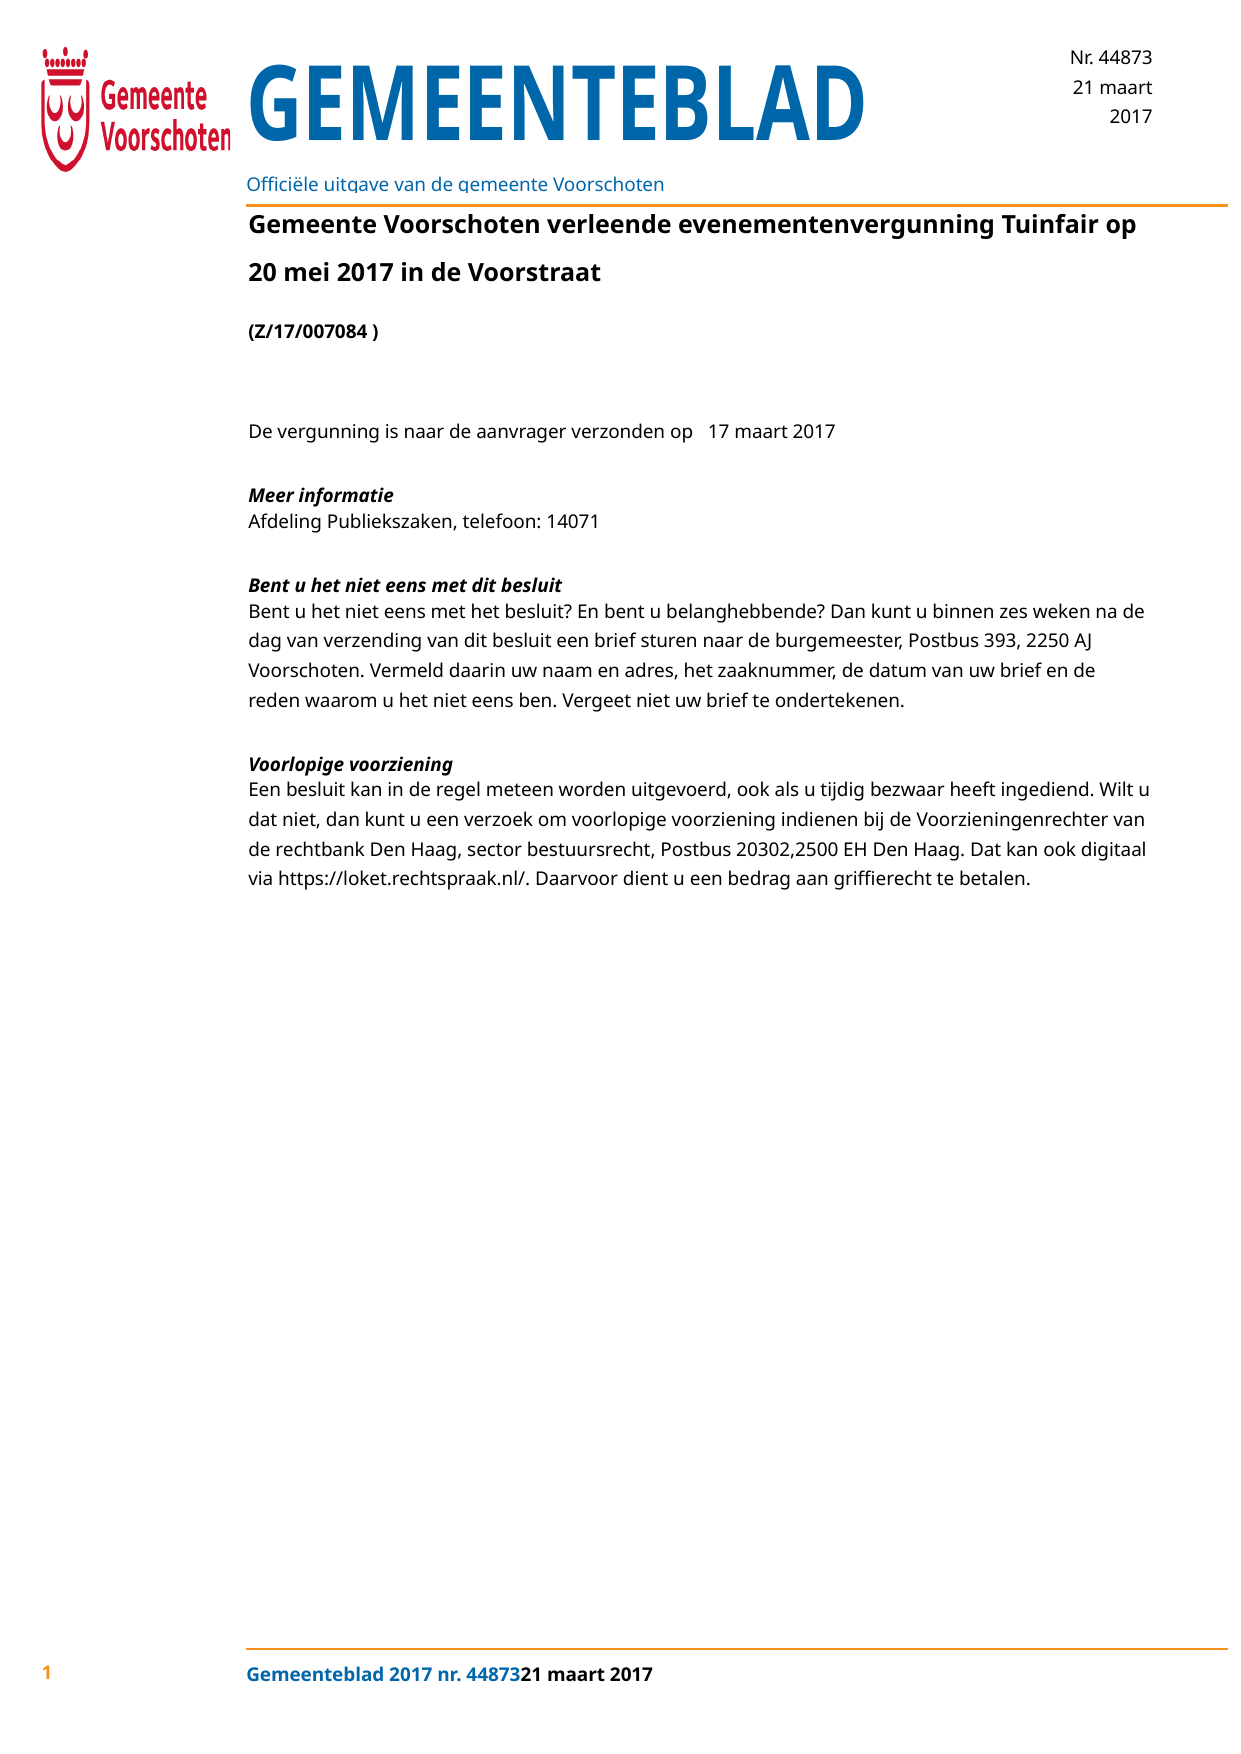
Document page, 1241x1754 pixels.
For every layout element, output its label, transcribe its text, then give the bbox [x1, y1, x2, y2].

text Bent u het niet eens met dit besluit [248, 572, 1152, 598]
text Voorlopige voorziening [248, 751, 1152, 777]
text (Z/17/007084 ) [248, 318, 1152, 344]
text Afdeling Publiekszaken, telefoon: 14071 [248, 508, 1152, 534]
text De vergunning is naar de aanvrager verzonden op 17 maart 2017 [248, 419, 1152, 444]
text Bent u het niet eens met het besluit? En bent u belanghebbende? Dan kunt u binnen zes weken na de dag van verzending van dit besluit een brief sturen naar de burgemeester, Postbus 393, 2250 AJ Voorschoten. Vermeld daarin uw naam en adres, het zaaknummer, de datum van uw brief en de reden waarom u het niet eens ben. Vergeet niet uw brief te ondertekenen. [248, 598, 1152, 713]
text Een besluit kan in de regel meteen worden uitgevoerd, ook als u tijdig bezwaar heeft ingediend. Wilt u dat niet, dan kunt u een verzoek om voorlopige voorziening indienen bij de Voorzieningenrechter van de rechtbank Den Haag, sector bestuursrecht, Postbus 20302,2500 EH Den Haag. Dat kan ook digitaal via https://loket.rechtspraak.nl/. Daarvoor dient u een bedrag aan griffierecht te betalen. [248, 777, 1152, 891]
text Meer informatie [248, 483, 1152, 508]
picture [41, 47, 231, 172]
text Gemeente Voorschoten verleende evenementenvergunning Tuinfair op 20 mei 2017 in de Voorstraat [248, 207, 1152, 288]
